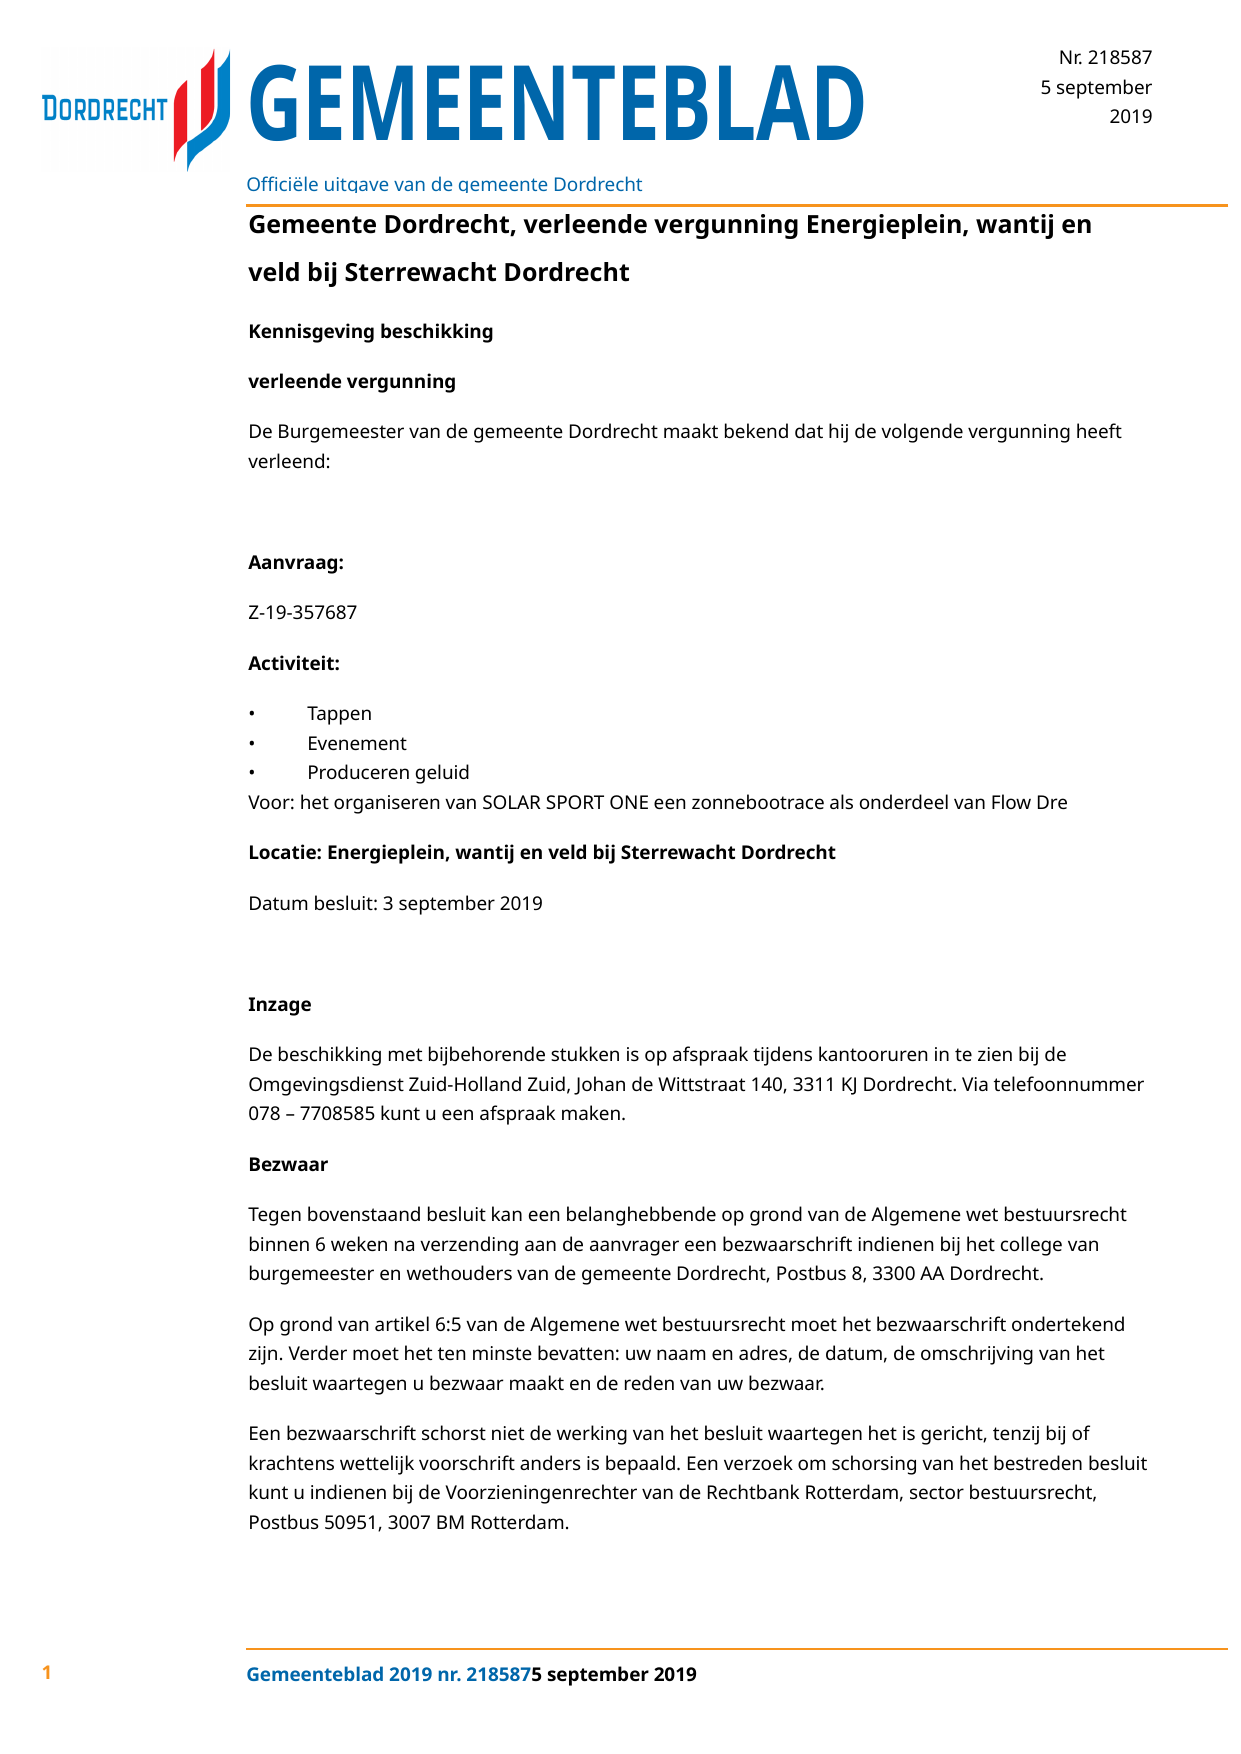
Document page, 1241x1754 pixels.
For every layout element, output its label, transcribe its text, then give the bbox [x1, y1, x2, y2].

text Inzage [248, 991, 1152, 1017]
text Op grond van artikel 6:5 van de Algemene wet bestuursrecht moet het bezwaarschrift ondertekend zijn. Verder moet het ten minste bevatten: uw naam en adres, de datum, de omschrijving van het besluit waartegen u bezwaar maakt en de reden van uw bezwaar. [248, 1311, 1152, 1396]
list Produceren geluid [248, 759, 1152, 785]
text Datum besluit: 3 september 2019 [248, 890, 1152, 916]
list Tappen [248, 700, 1152, 726]
text Tegen bovenstaand besluit kan een belanghebbende op grond van de Algemene wet bestuursrecht binnen 6 weken na verzending aan de aanvrager een bezwaarschrift indienen bij het college van burgemeester en wethouders van de gemeente Dordrecht, Postbus 8, 3300 AA Dordrecht. [248, 1201, 1152, 1286]
text Aanvraag: [248, 549, 1152, 575]
text De beschikking met bijbehorende stukken is op afspraak tijdens kantooruren in te zien bij de Omgevingsdienst Zuid-Holland Zuid, Johan de Wittstraat 140, 3311 KJ Dordrecht. Via telefoonnummer 078 – 7708585 kunt u een afspraak maken. [248, 1041, 1152, 1126]
picture [41, 47, 231, 172]
text Locatie: Energieplein, wantij en veld bij Sterrewacht Dordrecht [248, 839, 1152, 865]
text De Burgemeester van de gemeente Dordrecht maakt bekend dat hij de volgende vergunning heeft verleend: [248, 419, 1152, 474]
text Voor: het organiseren van SOLAR SPORT ONE een zonnebootrace als onderdeel van Flow Dre [248, 789, 1152, 815]
text Bezwaar [248, 1151, 1152, 1177]
list Evenement [248, 730, 1152, 756]
text Kennisgeving beschikking [248, 318, 1152, 344]
text Een bezwaarschrift schorst niet de werking van het besluit waartegen het is gericht, tenzij bij of krachtens wettelijk voorschrift anders is bepaald. Een verzoek om schorsing van het bestreden besluit kunt u indienen bij de Voorzieningenrechter van de Rechtbank Rotterdam, sector bestuursrecht, Postbus 50951, 3007 BM Rotterdam. [248, 1420, 1152, 1535]
text verleende vergunning [248, 368, 1152, 394]
text Gemeente Dordrecht, verleende vergunning Energieplein, wantij en veld bij Sterrewacht Dordrecht [248, 207, 1152, 288]
text Activiteit: [248, 650, 1152, 676]
text Z-19-357687 [248, 599, 1152, 625]
